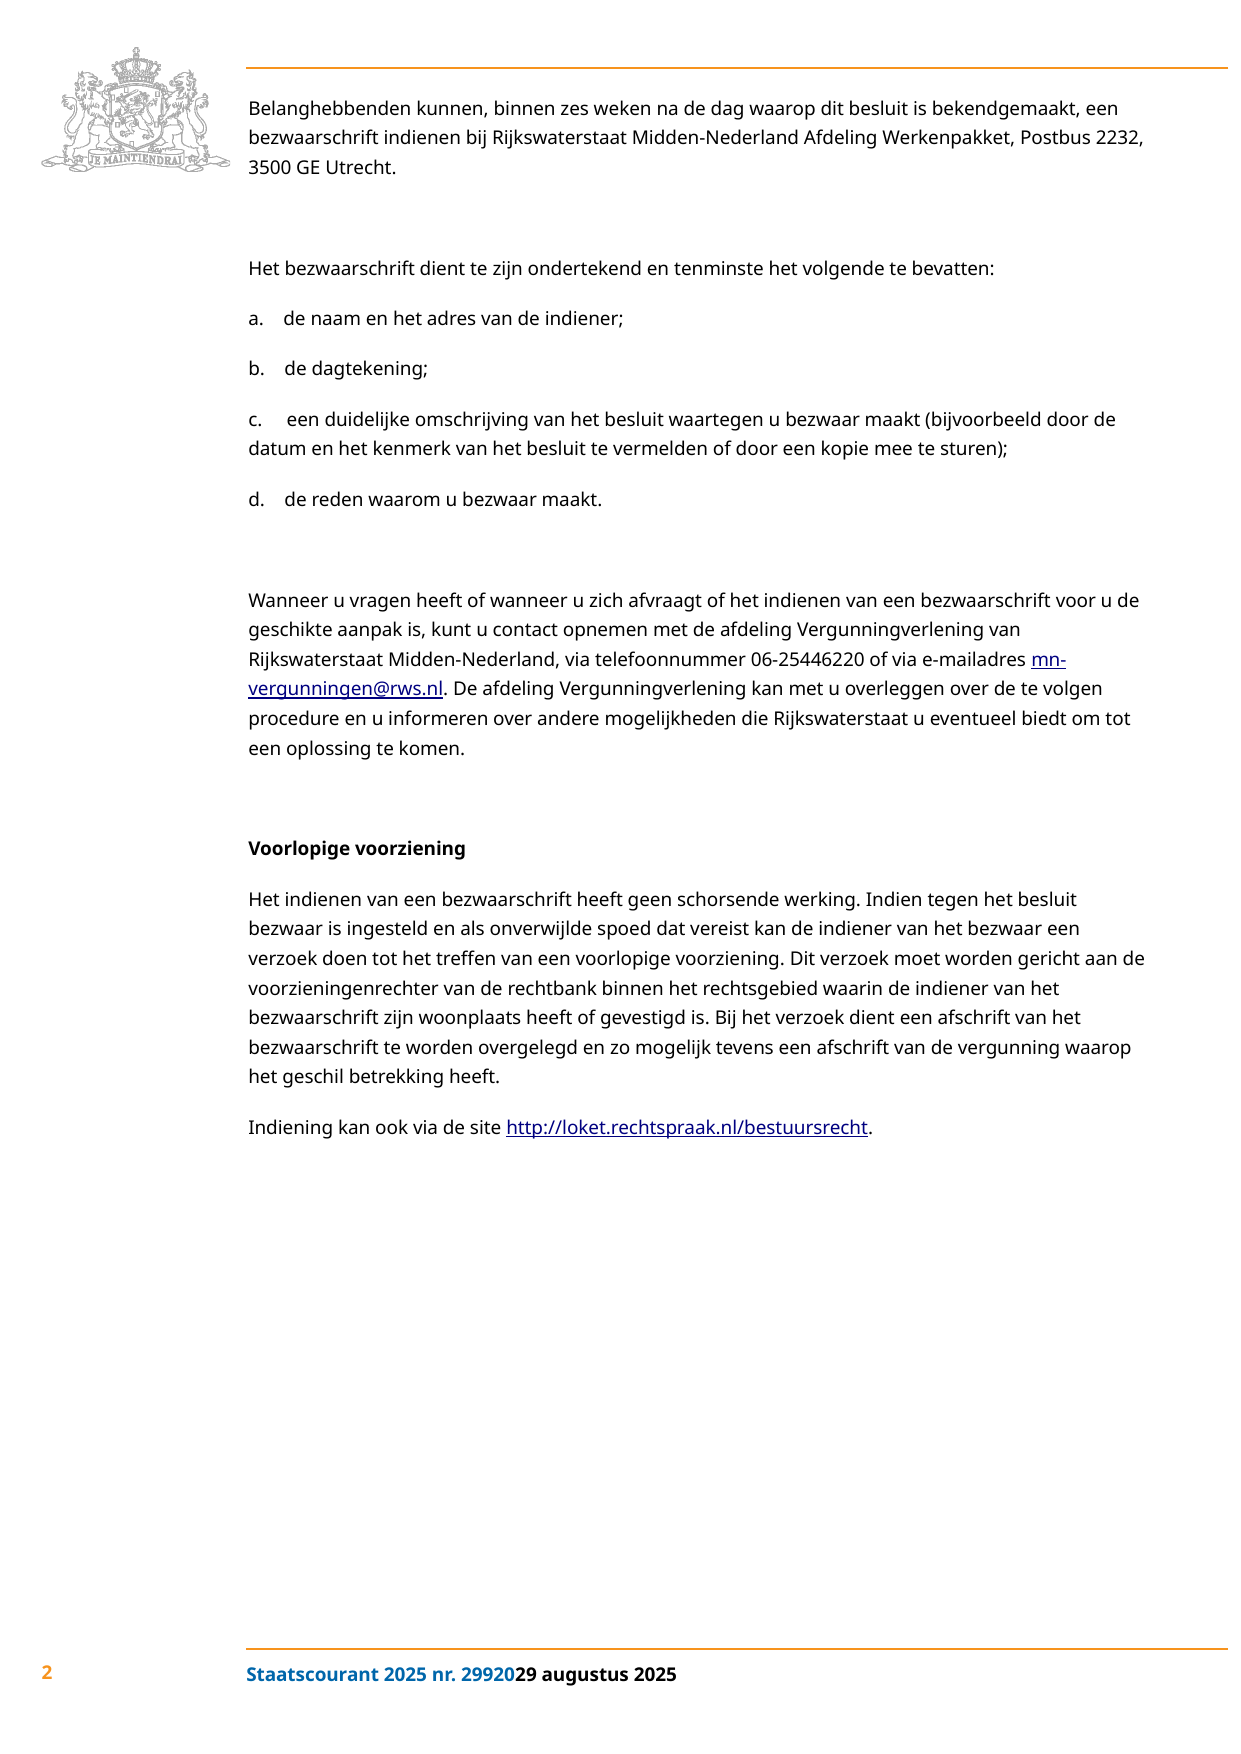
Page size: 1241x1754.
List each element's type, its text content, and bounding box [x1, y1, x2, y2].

text d. de reden waarom u bezwaar maakt. [248, 486, 1152, 512]
text a. de naam en het adres van de indiener; [248, 305, 1152, 331]
text Belanghebbenden kunnen, binnen zes weken na de dag waarop dit besluit is bekendgemaakt, een bezwaarschrift indienen bij Rijkswaterstaat Midden-Nederland Afdeling Werkenpakket, Postbus 2232, 3500 GE Utrecht. [248, 95, 1152, 180]
text Het indienen van een bezwaarschrift heeft geen schorsende werking. Indien tegen het besluit bezwaar is ingesteld en als onverwijlde spoed dat vereist kan de indiener van het bezwaar een verzoek doen tot het treffen van een voorlopige voorziening. Dit verzoek moet worden gericht aan de voorzieningenrechter van de rechtbank binnen het rechtsgebied waarin de indiener van het bezwaarschrift zijn woonplaats heeft of gevestigd is. Bij het verzoek dient een afschrift van het bezwaarschrift te worden overgelegd en zo mogelijk tevens een afschrift van de vergunning waarop het geschil betrekking heeft. [248, 886, 1152, 1089]
text c. een duidelijke omschrijving van het besluit waartegen u bezwaar maakt (bijvoorbeeld door de datum en het kenmerk van het besluit te vermelden of door een kopie mee te sturen); [248, 406, 1152, 461]
text Voorlopige voorziening [248, 836, 1152, 861]
text b. de dagtekening; [248, 356, 1152, 381]
text Het bezwaarschrift dient te zijn ondertekend en tenminste het volgende te bevatten: [248, 255, 1152, 281]
text Wanneer u vragen heeft of wanneer u zich afvraagt of het indienen van een bezwaarschrift voor u de geschikte aanpak is, kunt u contact opnemen met de afdeling Vergunningverlening van Rijkswaterstaat Midden-Nederland, via telefoonnummer 06-25446220 of via e-mailadres mn-vergunningen@rws.nl. De afdeling Vergunningverlening kan met u overleggen over de te volgen procedure en u informeren over andere mogelijkheden die Rijkswaterstaat u eventueel biedt om tot een oplossing te komen. [248, 587, 1152, 761]
picture [41, 47, 231, 172]
text Indiening kan ook via de site http://loket.rechtspraak.nl/bestuursrecht. [248, 1114, 1152, 1140]
